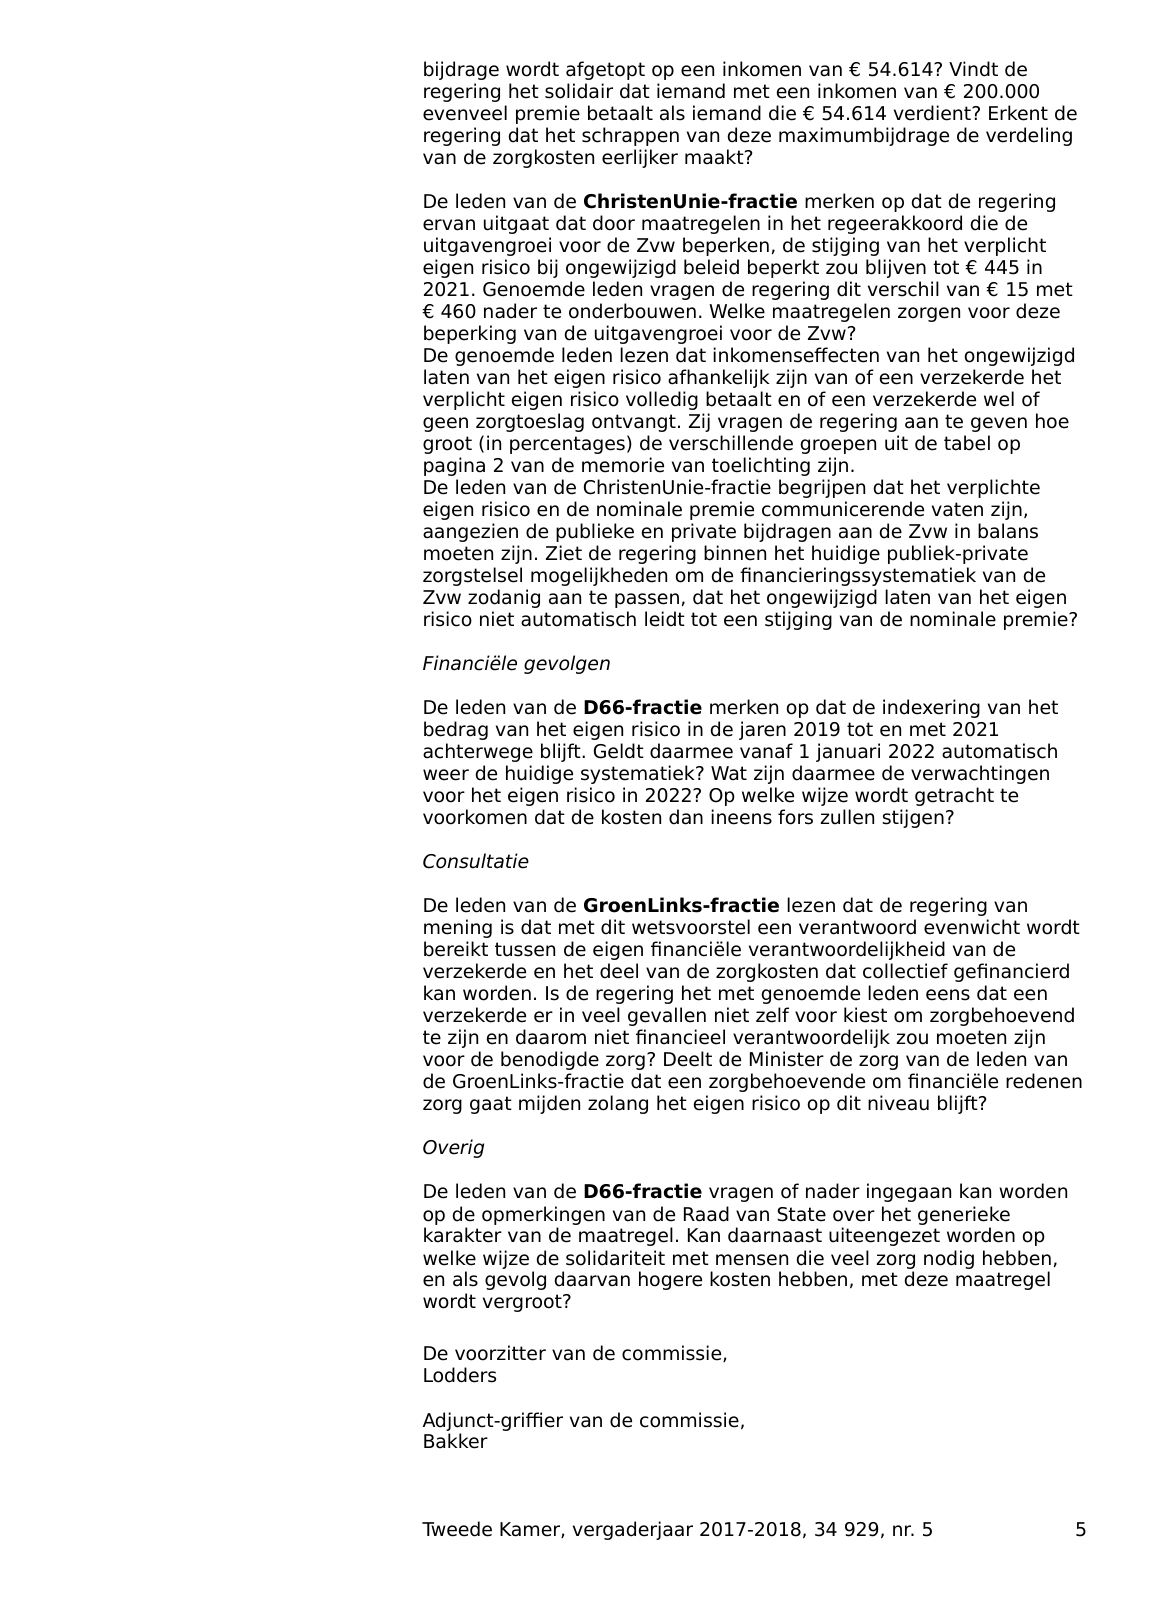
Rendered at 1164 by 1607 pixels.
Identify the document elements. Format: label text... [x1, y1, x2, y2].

text bijdrage wordt afgetopt op een inkomen van € 54.614? Vindt de regering het solidair dat iemand met een inkomen van € 200.000 evenveel premie betaalt als iemand die € 54.614 verdient? Erkent de regering dat het schrappen van deze maximumbijdrage de verdeling van de zorgkosten eerlijker maakt? [422, 59, 1087, 169]
text De leden van de D66-fractie merken op dat de indexering van het bedrag van het eigen risico in de jaren 2019 tot en met 2021 achterwege blijft. Geldt daarmee vanaf 1 januari 2022 automatisch weer de huidige systematiek? Wat zijn daarmee de verwachtingen voor het eigen risico in 2022? Op welke wijze wordt getracht te voorkomen dat de kosten dan ineens fors zullen stijgen? [422, 697, 1087, 829]
text De voorzitter van de commissie, Lodders [422, 1343, 1087, 1387]
text De genoemde leden lezen dat inkomenseffecten van het ongewijzigd laten van het eigen risico afhankelijk zijn van of een verzekerde het verplicht eigen risico volledig betaalt en of een verzekerde wel of geen zorgtoeslag ontvangt. Zij vragen de regering aan te geven hoe groot (in percentages) de verschillende groepen uit de tabel op pagina 2 van de memorie van toelichting zijn. [422, 345, 1087, 477]
subtitle Consultatie [422, 851, 1087, 873]
text Adjunct-griffier van de commissie, Bakker [422, 1409, 1087, 1453]
text De leden van de GroenLinks-fractie lezen dat de regering van mening is dat met dit wetsvoorstel een verantwoord evenwicht wordt bereikt tussen de eigen financiële verantwoordelijkheid van de verzekerde en het deel van de zorgkosten dat collectief gefinancierd kan worden. Is de regering het met genoemde leden eens dat een verzekerde er in veel gevallen niet zelf voor kiest om zorgbehoevend te zijn en daarom niet financieel verantwoordelijk zou moeten zijn voor de benodigde zorg? Deelt de Minister de zorg van de leden van de GroenLinks-fractie dat een zorgbehoevende om financiële redenen zorg gaat mijden zolang het eigen risico op dit niveau blijft? [422, 895, 1087, 1115]
subtitle Overig [422, 1137, 1087, 1159]
text De leden van de D66-fractie vragen of nader ingegaan kan worden op de opmerkingen van de Raad van State over het generieke karakter van de maatregel. Kan daarnaast uiteengezet worden op welke wijze de solidariteit met mensen die veel zorg nodig hebben, en als gevolg daarvan hogere kosten hebben, met deze maatregel wordt vergroot? [422, 1181, 1087, 1313]
text De leden van de ChristenUnie-fractie begrijpen dat het verplichte eigen risico en de nominale premie communicerende vaten zijn, aangezien de publieke en private bijdragen aan de Zvw in balans moeten zijn. Ziet de regering binnen het huidige publiek-private zorgstelsel mogelijkheden om de financieringssystematiek van de Zvw zodanig aan te passen, dat het ongewijzigd laten van het eigen risico niet automatisch leidt tot een stijging van de nominale premie? [422, 477, 1087, 631]
text De leden van de ChristenUnie-fractie merken op dat de regering ervan uitgaat dat door maatregelen in het regeerakkoord die de uitgavengroei voor de Zvw beperken, de stijging van het verplicht eigen risico bij ongewijzigd beleid beperkt zou blijven tot € 445 in 2021. Genoemde leden vragen de regering dit verschil van € 15 met € 460 nader te onderbouwen. Welke maatregelen zorgen voor deze beperking van de uitgavengroei voor de Zvw? [422, 191, 1087, 345]
subtitle Financiële gevolgen [422, 653, 1087, 675]
